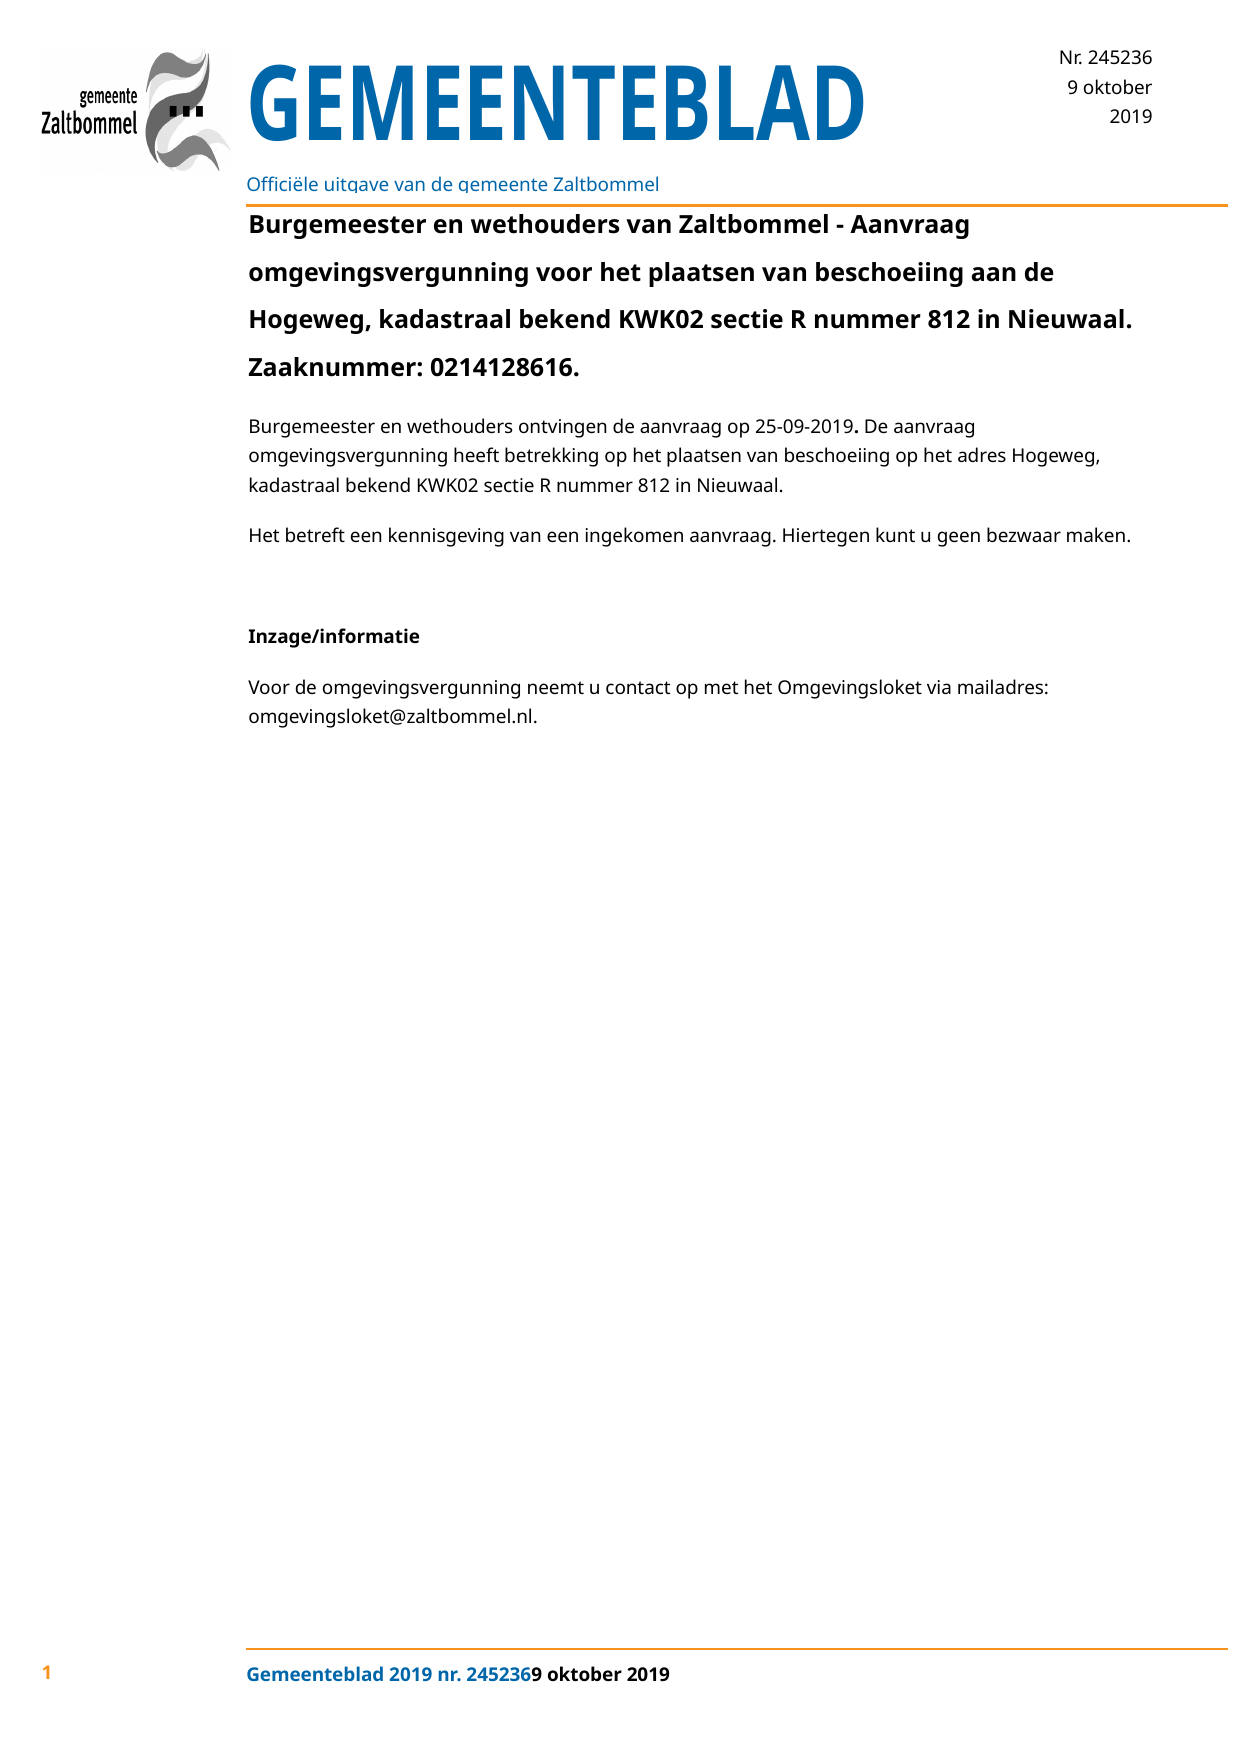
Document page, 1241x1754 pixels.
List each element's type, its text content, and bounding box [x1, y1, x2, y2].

text Het betreft een kennisgeving van een ingekomen aanvraag. Hiertegen kunt u geen bezwaar maken. [248, 523, 1152, 548]
picture [41, 47, 231, 172]
text Voor de omgevingsvergunning neemt u contact op met het Omgevingsloket via mailadres: omgevingsloket@zaltbommel.nl. [248, 674, 1152, 729]
text Burgemeester en wethouders ontvingen de aanvraag op 25-09-2019. De aanvraag omgevingsvergunning heeft betrekking op het plaatsen van beschoeiing op het adres Hogeweg, kadastraal bekend KWK02 sectie R nummer 812 in Nieuwaal. [248, 413, 1152, 498]
text Burgemeester en wethouders van Zaltbommel - Aanvraag omgevingsvergunning voor het plaatsen van beschoeiing aan de Hogeweg, kadastraal bekend KWK02 sectie R nummer 812 in Nieuwaal. Zaaknummer: 0214128616. [248, 207, 1152, 384]
text Inzage/informatie [248, 623, 1152, 649]
